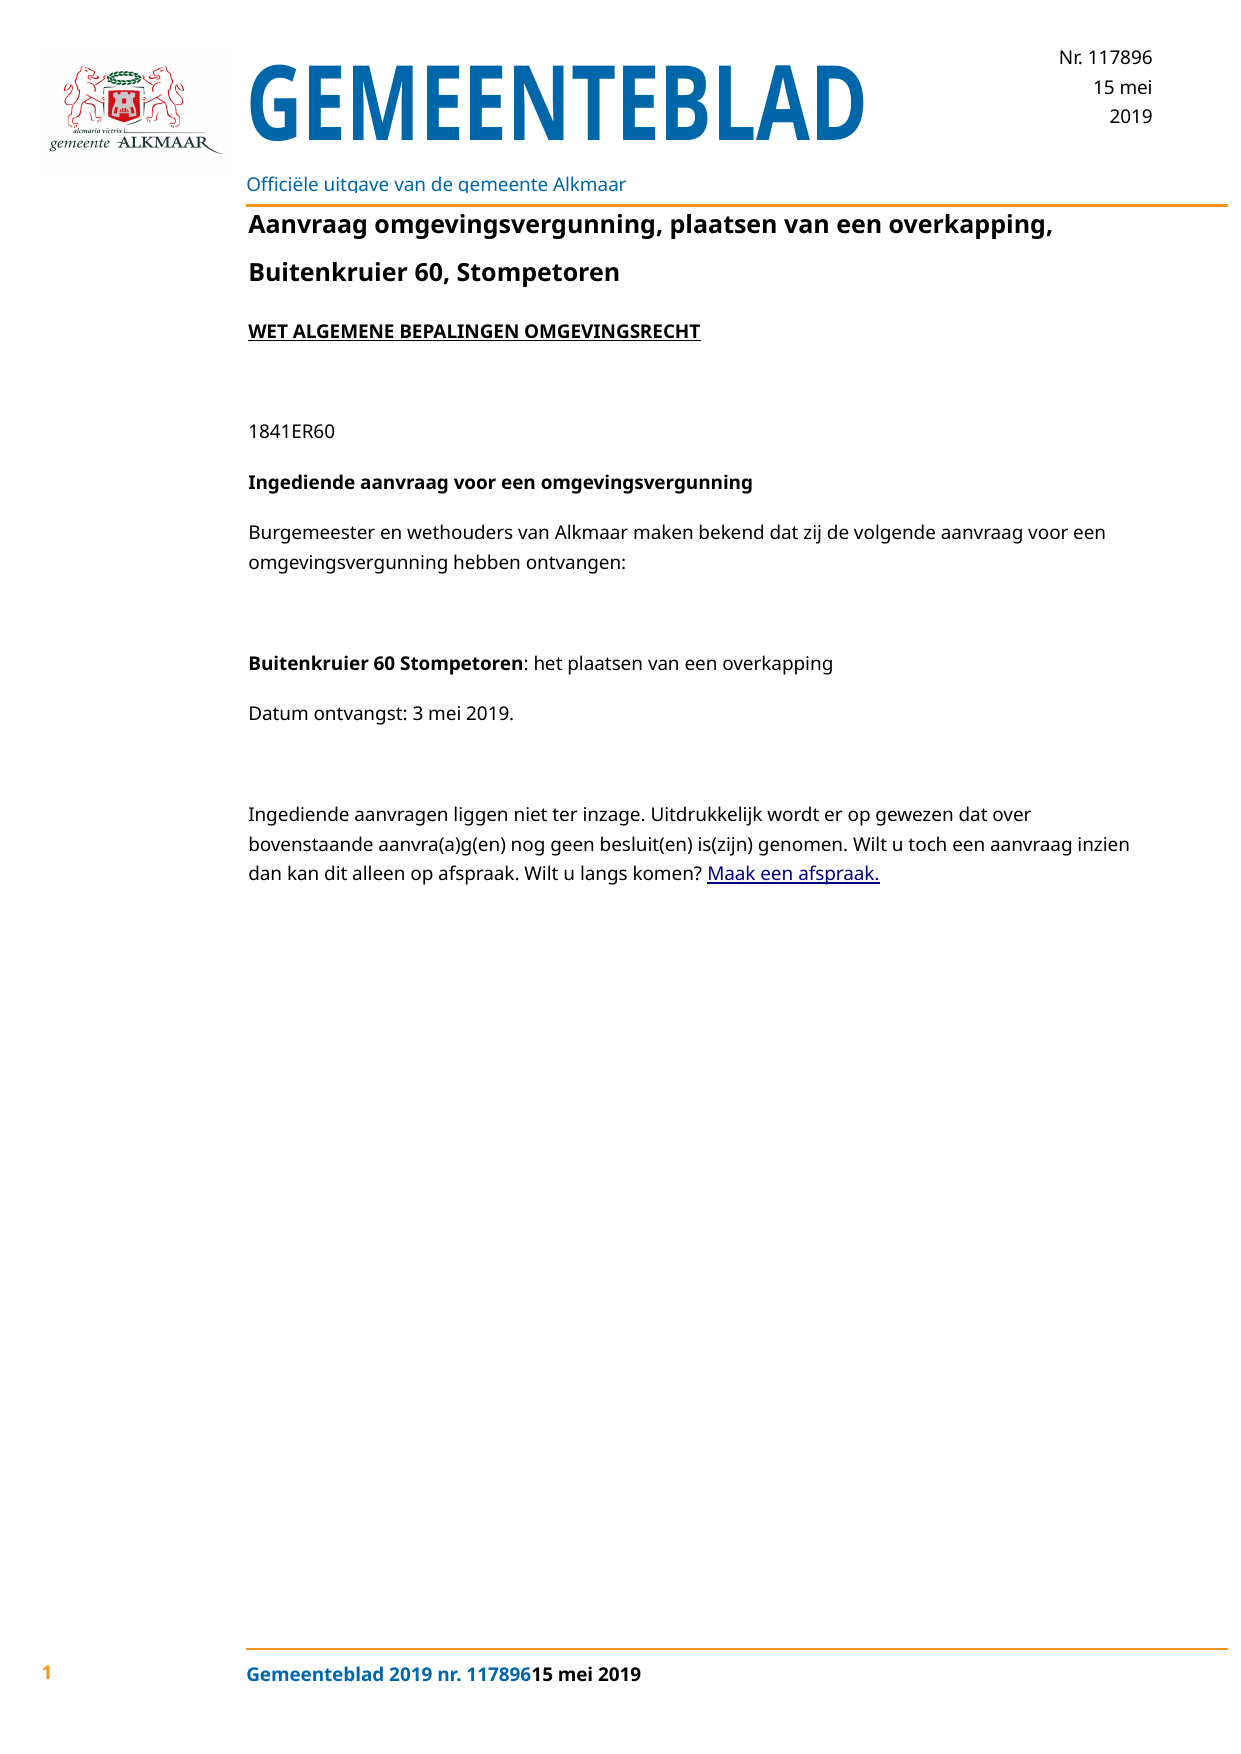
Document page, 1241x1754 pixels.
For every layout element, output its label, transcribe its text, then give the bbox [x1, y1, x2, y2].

text Ingediende aanvraag voor een omgevingsvergunning [248, 469, 1152, 495]
text 1841ER60 [248, 419, 1152, 444]
text Ingediende aanvragen liggen niet ter inzage. Uitdrukkelijk wordt er op gewezen dat over bovenstaande aanvra(a)g(en) nog geen besluit(en) is(zijn) genomen. Wilt u toch een aanvraag inzien dan kan dit alleen op afspraak. Wilt u langs komen? Maak een afspraak. [248, 801, 1152, 886]
text Burgemeester en wethouders van Alkmaar maken bekend dat zij de volgende aanvraag voor een omgevingsvergunning hebben ontvangen: [248, 519, 1152, 575]
picture [41, 47, 231, 172]
text WET ALGEMENE BEPALINGEN OMGEVINGSRECHT [248, 318, 1152, 344]
text Aanvraag omgevingsvergunning, plaatsen van een overkapping, Buitenkruier 60, Stompetoren [248, 207, 1152, 288]
text Buitenkruier 60 Stompetoren: het plaatsen van een overkapping [248, 650, 1152, 676]
text Datum ontvangst: 3 mei 2019. [248, 700, 1152, 726]
